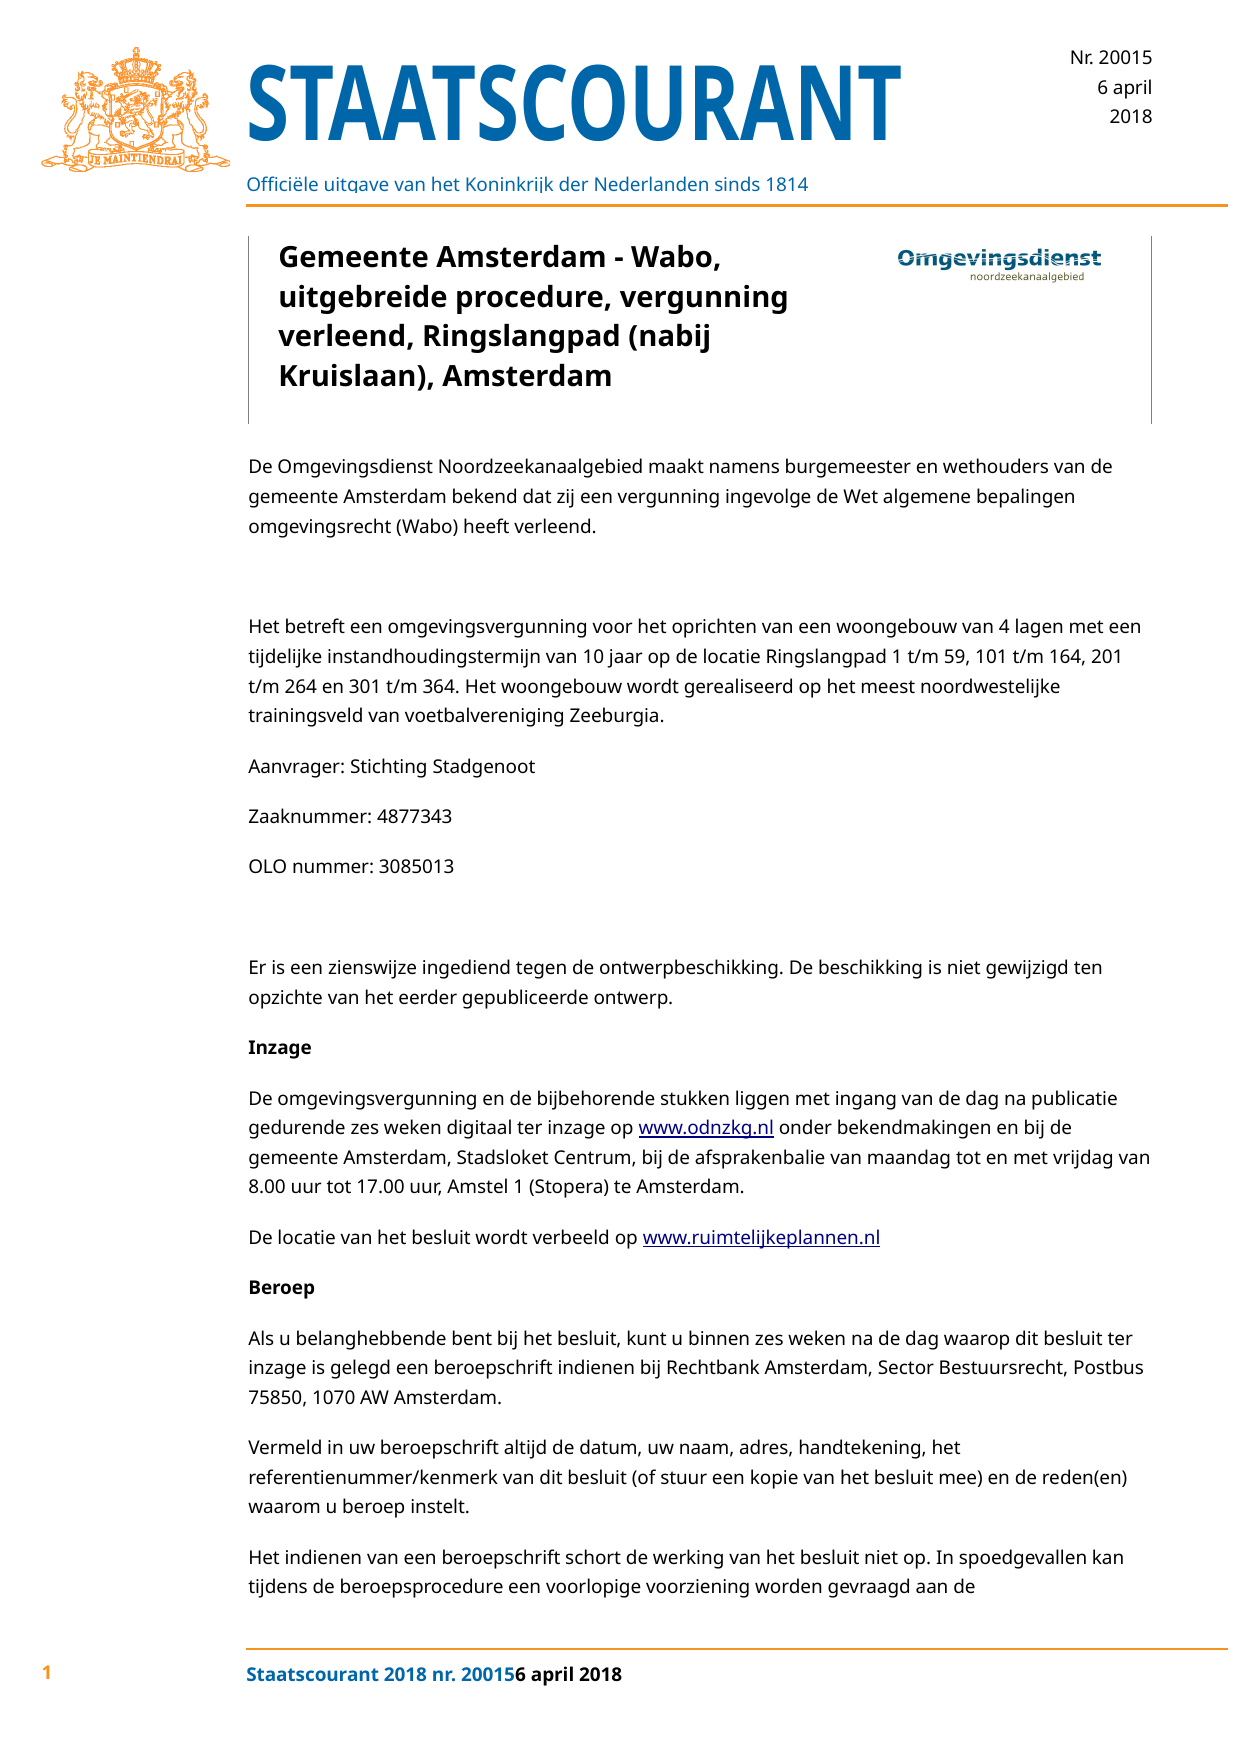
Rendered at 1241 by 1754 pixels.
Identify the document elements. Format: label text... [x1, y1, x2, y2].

text OLO nummer: 3085013 [248, 854, 1152, 879]
text Inzage [248, 1034, 1152, 1060]
text De locatie van het besluit wordt verbeeld op www.ruimtelijkeplannen.nl [248, 1224, 1152, 1250]
picture [41, 47, 231, 172]
text Het indienen van een beroepschrift schort de werking van het besluit niet op. In spoedgevallen kan tijdens de beroepsprocedure een voorlopige voorziening worden gevraagd aan de [248, 1544, 1152, 1599]
text De Omgevingsdienst Noordzeekanaalgebied maakt namens burgemeester en wethouders van de gemeente Amsterdam bekend dat zij een vergunning ingevolge de Wet algemene bepalingen omgevingsrecht (Wabo) heeft verleend. [248, 454, 1152, 538]
text Zaaknummer: 4877343 [248, 803, 1152, 829]
picture [882, 236, 1119, 300]
text De omgevingsvergunning en de bijbehorende stukken liggen met ingang van de dag na publicatie gedurende zes weken digitaal ter inzage op www.odnzkg.nl onder bekendmakingen en bij de gemeente Amsterdam, Stadsloket Centrum, bij de afsprakenbalie van maandag tot en met vrijdag van 8.00 uur tot 17.00 uur, Amstel 1 (Stopera) te Amsterdam. [248, 1085, 1152, 1199]
text Vermeld in uw beroepschrift altijd de datum, uw naam, adres, handtekening, het referentienummer/kenmerk van dit besluit (of stuur een kopie van het besluit mee) en de reden(en) waarom u beroep instelt. [248, 1434, 1152, 1519]
text Er is een zienswijze ingediend tegen de ontwerpbeschikking. De beschikking is niet gewijzigd ten opzichte van het eerder gepubliceerde ontwerp. [248, 954, 1152, 1010]
text Als u belanghebbende bent bij het besluit, kunt u binnen zes weken na de dag waarop dit besluit ter inzage is gelegd een beroepschrift indienen bij Rechtbank Amsterdam, Sector Bestuursrecht, Postbus 75850, 1070 AW Amsterdam. [248, 1325, 1152, 1410]
text Beroep [248, 1274, 1152, 1300]
text Het betreft een omgevingsvergunning voor het oprichten van een woongebouw van 4 lagen met een tijdelijke instandhoudingstermijn van 10 jaar op de locatie Ringslangpad 1 t/m 59, 101 t/m 164, 201 t/m 264 en 301 t/m 364. Het woongebouw wordt gerealiseerd op het meest noordwestelijke trainingsveld van voetbalvereniging Zeeburgia. [248, 614, 1152, 728]
text Aanvrager: Stichting Stadgenoot [248, 753, 1152, 778]
table_header [850, 236, 1151, 424]
table_header Gemeente Amsterdam - Wabo, uitgebreide procedure, vergunning verleend, Ringslangpad (nabij Kruislaan), Amsterdam [249, 236, 850, 424]
